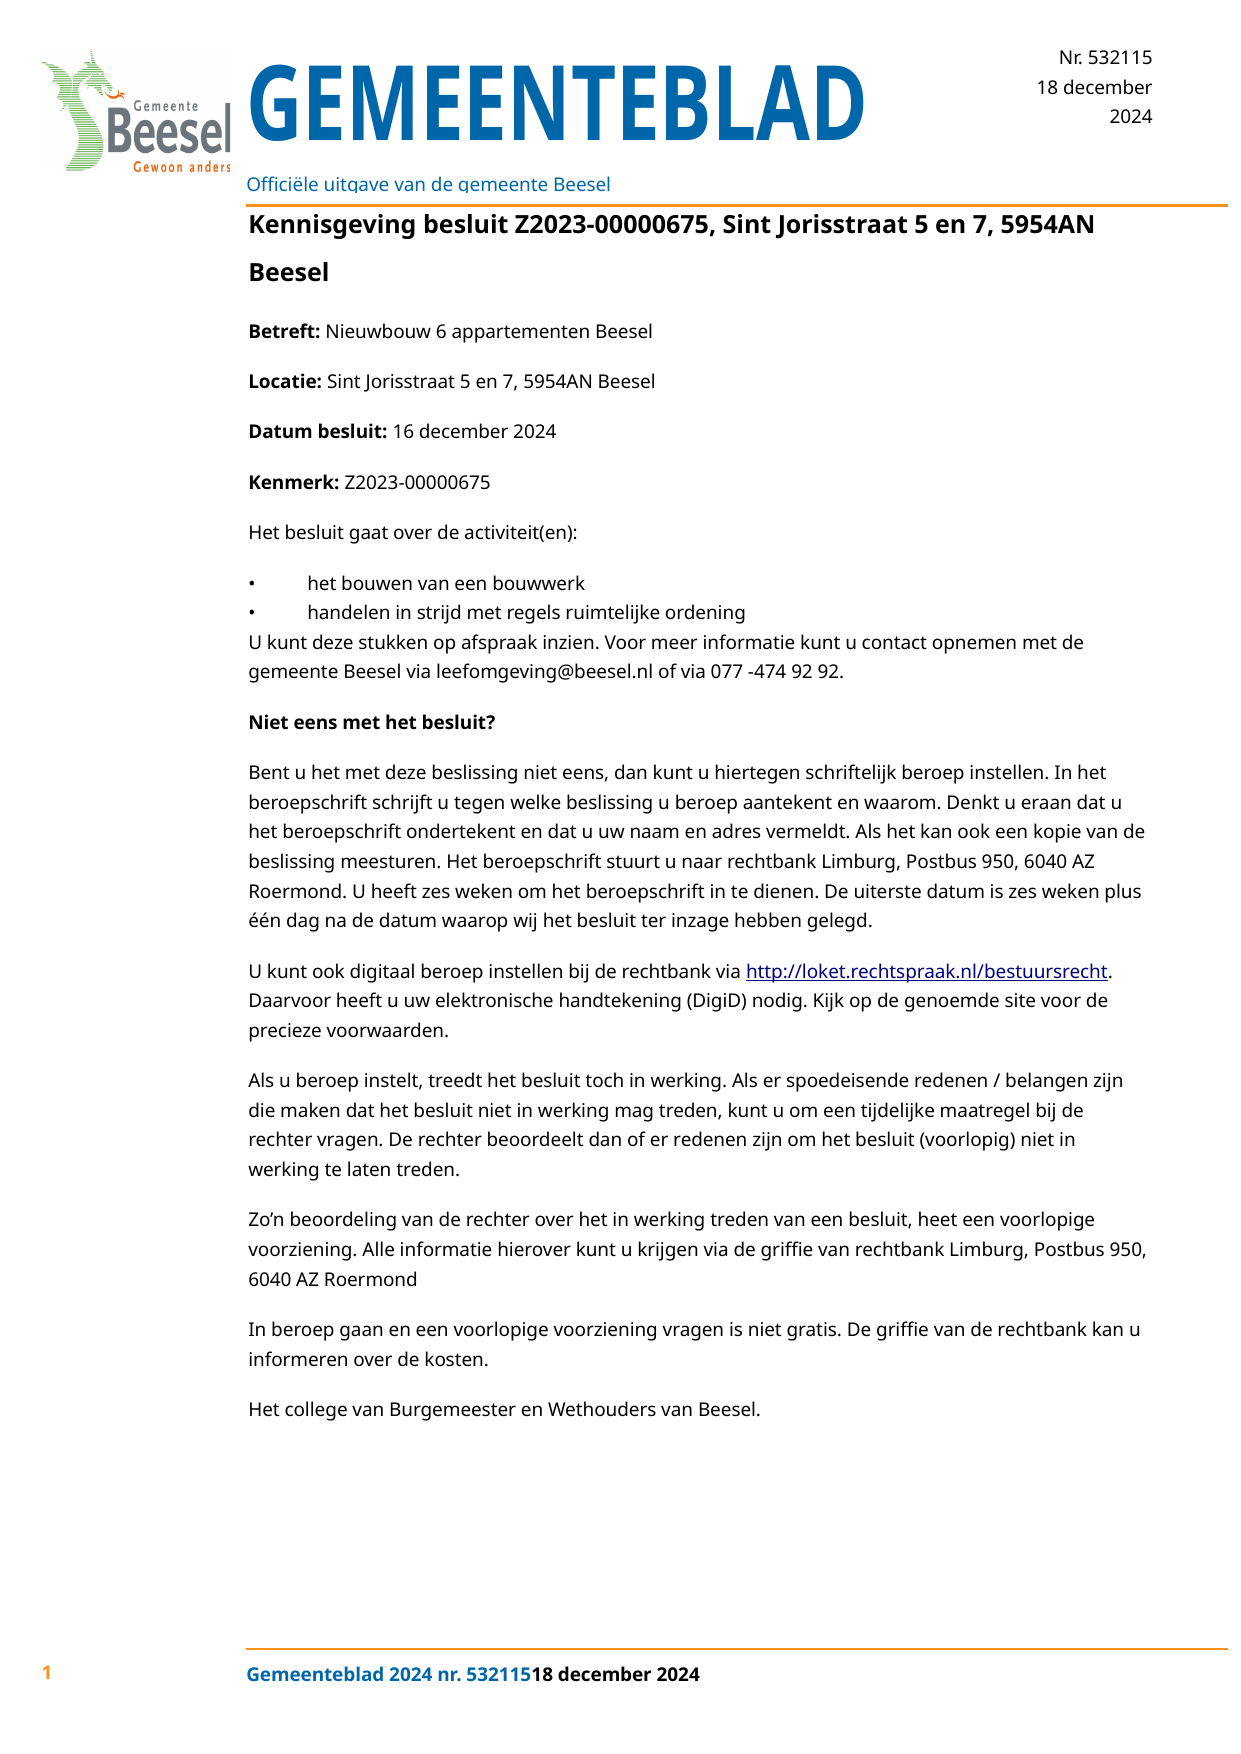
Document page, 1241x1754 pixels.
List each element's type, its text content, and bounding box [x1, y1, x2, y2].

text Niet eens met het besluit? [248, 709, 1152, 735]
list handelen in strijd met regels ruimtelijke ordening [248, 599, 1152, 625]
text Zo’n beoordeling van de rechter over het in werking treden van een besluit, heet een voorlopige voorziening. Alle informatie hierover kunt u krijgen via de griffie van rechtbank Limburg, Postbus 950, 6040 AZ Roermond [248, 1207, 1152, 1292]
text U kunt deze stukken op afspraak inzien. Voor meer informatie kunt u contact opnemen met de gemeente Beesel via leefomgeving@beesel.nl of via 077 -474 92 92. [248, 629, 1152, 684]
text In beroep gaan en een voorlopige voorziening vragen is niet gratis. De griffie van de rechtbank kan u informeren over de kosten. [248, 1316, 1152, 1372]
list het bouwen van een bouwwerk [248, 570, 1152, 596]
picture [41, 47, 231, 172]
text Bent u het met deze beslissing niet eens, dan kunt u hiertegen schriftelijk beroep instellen. In het beroepschrift schrijft u tegen welke beslissing u beroep aantekent en waarom. Denkt u eraan dat u het beroepschrift ondertekent en dat u uw naam en adres vermeldt. Als het kan ook een kopie van de beslissing meesturen. Het beroepschrift stuurt u naar rechtbank Limburg, Postbus 950, 6040 AZ Roermond. U heeft zes weken om het beroepschrift in te dienen. De uiterste datum is zes weken plus één dag na de datum waarop wij het besluit ter inzage hebben gelegd. [248, 759, 1152, 933]
text Kennisgeving besluit Z2023-00000675, Sint Jorisstraat 5 en 7, 5954AN Beesel [248, 207, 1152, 288]
text Betreft: Nieuwbouw 6 appartementen Beesel [248, 318, 1152, 344]
text Als u beroep instelt, treedt het besluit toch in werking. Als er spoedeisende redenen / belangen zijn die maken dat het besluit niet in werking mag treden, kunt u om een tijdelijke maatregel bij de rechter vragen. De rechter beoordeelt dan of er redenen zijn om het besluit (voorlopig) niet in werking te laten treden. [248, 1067, 1152, 1182]
text Het college van Burgemeester en Wethouders van Beesel. [248, 1396, 1152, 1422]
text Datum besluit: 16 december 2024 [248, 419, 1152, 444]
text Kenmerk: Z2023-00000675 [248, 469, 1152, 495]
text U kunt ook digitaal beroep instellen bij de rechtbank via http://loket.rechtspraak.nl/bestuursrecht. Daarvoor heeft u uw elektronische handtekening (DigiD) nodig. Kijk op de genoemde site voor de precieze voorwaarden. [248, 958, 1152, 1043]
text Locatie: Sint Jorisstraat 5 en 7, 5954AN Beesel [248, 368, 1152, 394]
text Het besluit gaat over de activiteit(en): [248, 519, 1152, 545]
